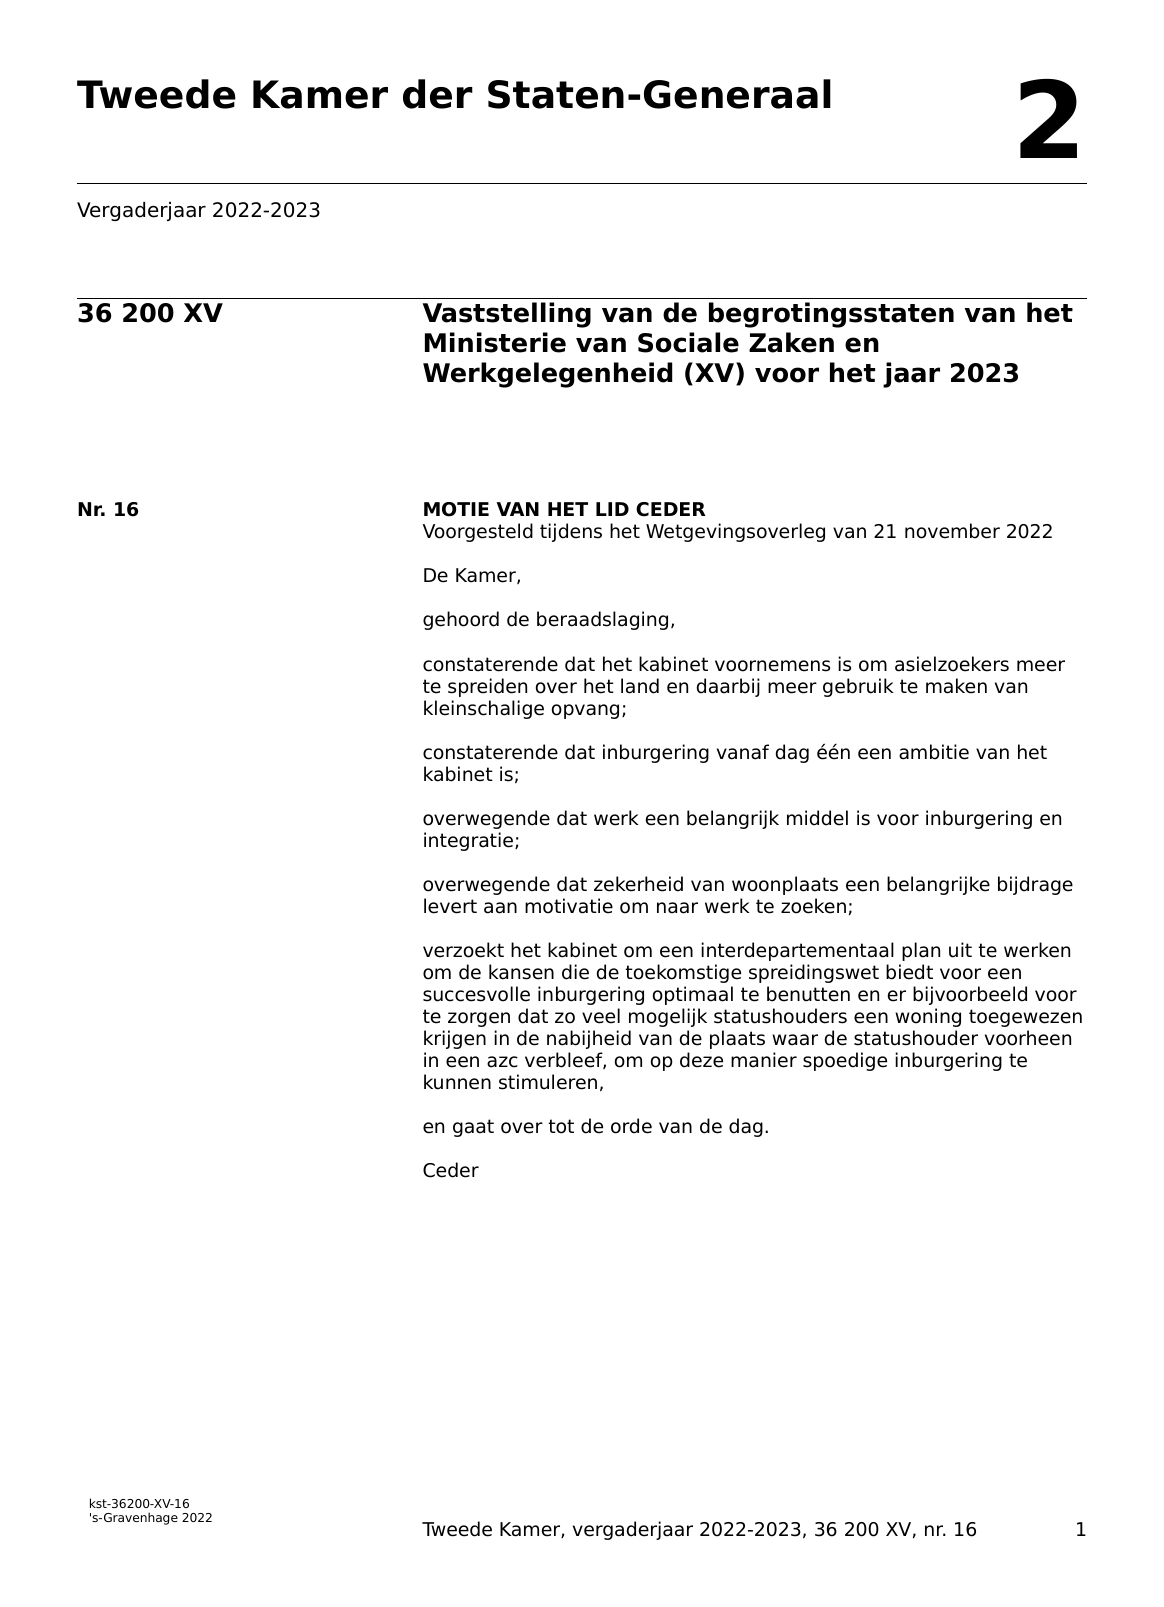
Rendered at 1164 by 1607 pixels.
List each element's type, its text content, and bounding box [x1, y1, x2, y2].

text Voorgesteld tijdens het Wetgevingsoverleg van 21 november 2022 [422, 521, 1087, 543]
text constaterende dat het kabinet voornemens is om asielzoekers meer te spreiden over het land en daarbij meer gebruik te maken van kleinschalige opvang; [422, 653, 1087, 719]
text gehoord de beraadslaging, [422, 609, 1087, 631]
text overwegende dat zekerheid van woonplaats een belangrijke bijdrage levert aan motivatie om naar werk te zoeken; [422, 874, 1087, 918]
text Ceder [422, 1160, 1087, 1182]
text verzoekt het kabinet om een interdepartementaal plan uit te werken om de kansen die de toekomstige spreidingswet biedt voor een succesvolle inburgering optimaal te benutten en er bijvoorbeeld voor te zorgen dat zo veel mogelijk statushouders een woning toegewezen krijgen in de nabijheid van de plaats waar de statushouder voorheen in een azc verbleef, om op deze manier spoedige inburgering te kunnen stimuleren, [422, 940, 1087, 1094]
subtitle 36 200 XV Vaststelling van de begrotingsstaten van het Ministerie van Sociale Zaken en Werkgelegenheid (XV) voor het jaar 2023 [77, 299, 1087, 388]
text kst-36200-XV-16 [88, 1497, 323, 1511]
text en gaat over tot de orde van de dag. [422, 1116, 1087, 1138]
table_header Tweede Kamer der Staten-Generaal [77, 59, 886, 183]
table_header 2 [886, 59, 1087, 183]
text constaterende dat inburgering vanaf dag één een ambitie van het kabinet is; [422, 742, 1087, 786]
subtitle Nr. 16 MOTIE VAN HET LID CEDER [77, 499, 1087, 521]
table_cell Vergaderjaar 2022-2023 [77, 184, 1087, 298]
text overwegende dat werk een belangrijk middel is voor inburgering en integratie; [422, 808, 1087, 852]
text De Kamer, [422, 565, 1087, 587]
text 's-Gravenhage 2022 [88, 1511, 323, 1525]
